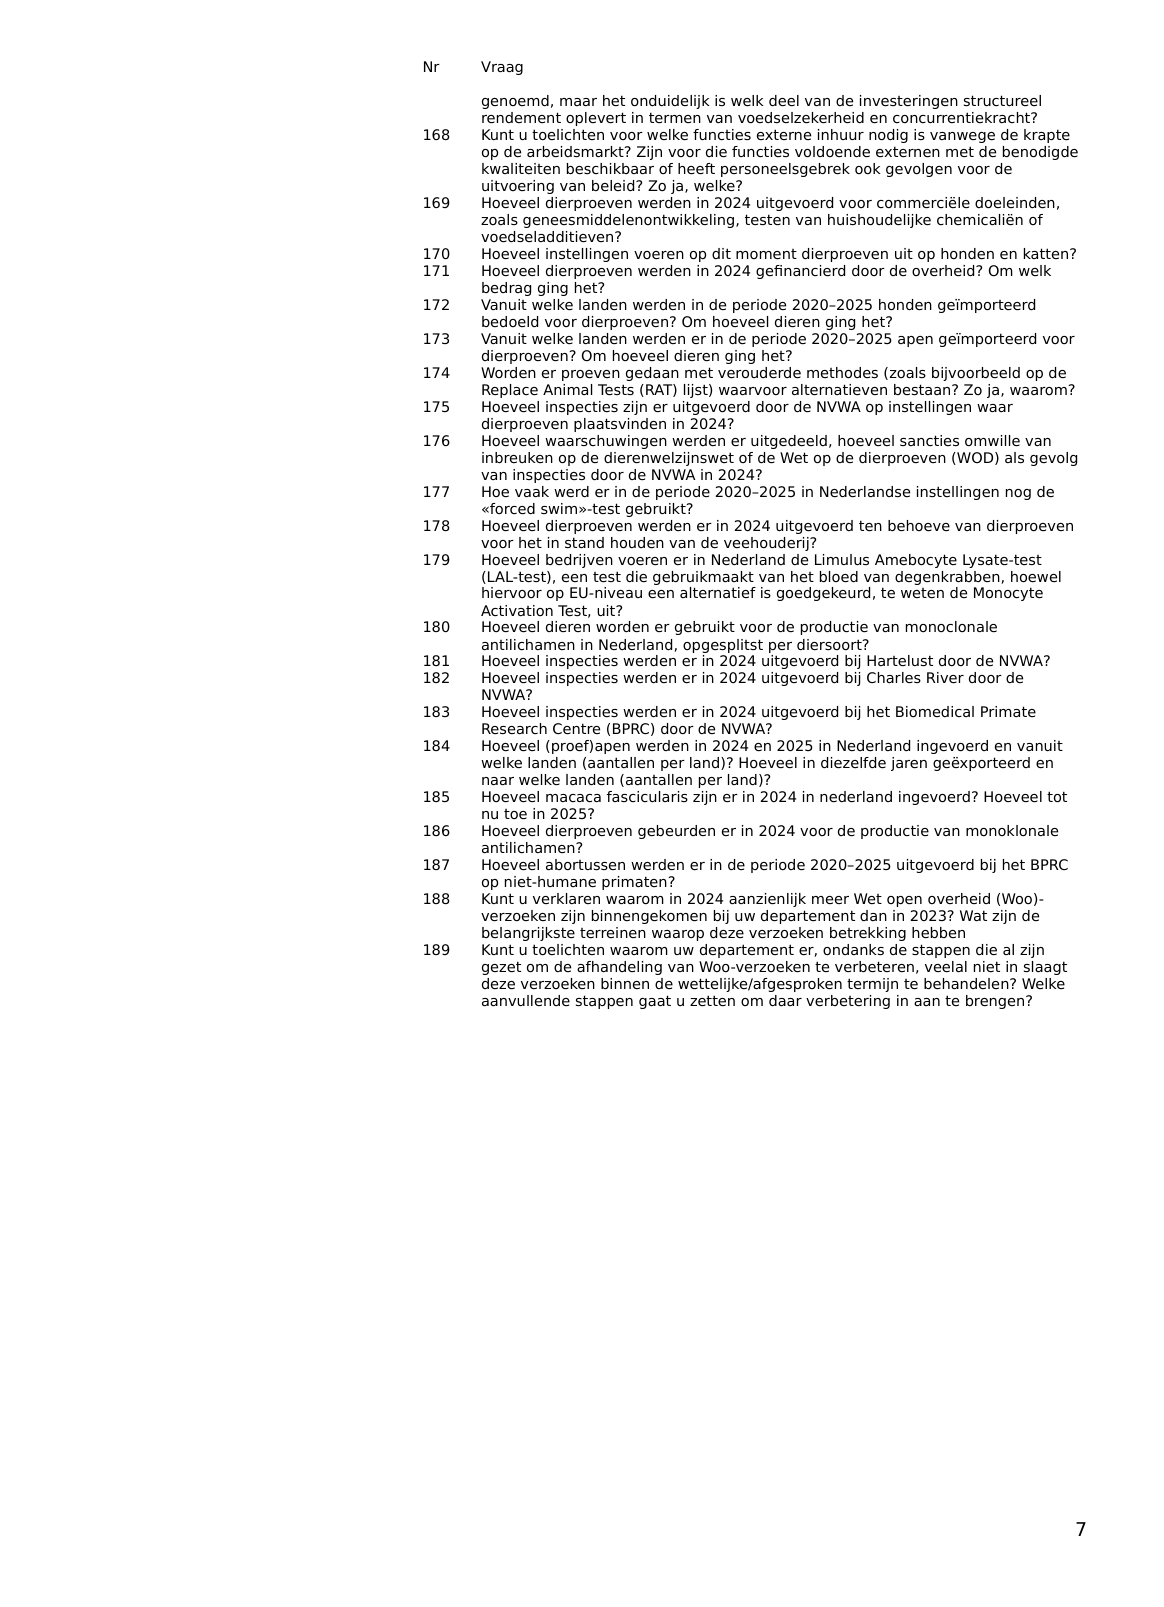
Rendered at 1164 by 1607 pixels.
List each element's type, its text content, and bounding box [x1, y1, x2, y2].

table_cell Hoe vaak werd er in de periode 2020–2025 in Nederlandse instellingen nog de «forced swim»-test gebruikt? [475, 484, 1087, 517]
table_cell Kunt u toelichten voor welke functies externe inhuur nodig is vanwege de krapte op de arbeidsmarkt? Zijn voor die functies voldoende externen met de benodigde kwaliteiten beschikbaar of heeft personeelsgebrek ook gevolgen voor de uitvoering van beleid? Zo ja, welke? [475, 127, 1087, 195]
table_cell 184 [422, 738, 475, 789]
table_cell Worden er proeven gedaan met verouderde methodes (zoals bijvoorbeeld op de Replace Animal Tests (RAT) lijst) waarvoor alternatieven bestaan? Zo ja, waarom? [475, 365, 1087, 399]
table_cell Hoeveel waarschuwingen werden er uitgedeeld, hoeveel sancties omwille van inbreuken op de dierenwelzijnswet of de Wet op de dierproeven (WOD) als gevolg van inspecties door de NVWA in 2024? [475, 433, 1087, 483]
table_header Vraag [475, 59, 1087, 76]
table_cell 177 [422, 484, 475, 517]
table_cell Vanuit welke landen werden er in de periode 2020–2025 apen geïmporteerd voor dierproeven? Om hoeveel dieren ging het? [475, 331, 1087, 365]
table_cell 181 [422, 653, 475, 670]
table_cell 169 [422, 195, 475, 246]
table_cell 183 [422, 704, 475, 738]
table_cell 187 [422, 857, 475, 891]
table_cell 173 [422, 331, 475, 365]
table_cell Kunt u toelichten waarom uw departement er, ondanks de stappen die al zijn gezet om de afhandeling van Woo-verzoeken te verbeteren, veelal niet in slaagt deze verzoeken binnen de wettelijke/afgesproken termijn te behandelen? Welke aanvullende stappen gaat u zetten om daar verbetering in aan te brengen? [475, 942, 1087, 1010]
table_cell Kunt u verklaren waarom in 2024 aanzienlijk meer Wet open overheid (Woo)-verzoeken zijn binnengekomen bij uw departement dan in 2023? Wat zijn de belangrijkste terreinen waarop deze verzoeken betrekking hebben [475, 891, 1087, 942]
table_cell 168 [422, 127, 475, 195]
table_cell 189 [422, 942, 475, 1010]
table_cell genoemd, maar het onduidelijk is welk deel van de investeringen structureel rendement oplevert in termen van voedselzekerheid en concurrentiekracht? [475, 93, 1087, 127]
table_cell 170 [422, 246, 475, 263]
table_cell Hoeveel dieren worden er gebruikt voor de productie van monoclonale antilichamen in Nederland, opgesplitst per diersoort? [475, 619, 1087, 653]
table_cell Hoeveel dierproeven werden er in 2024 uitgevoerd ten behoeve van dierproeven voor het in stand houden van de veehouderij? [475, 518, 1087, 551]
table_cell 172 [422, 297, 475, 331]
table_cell Hoeveel inspecties werden er in 2024 uitgevoerd bij het Biomedical Primate Research Centre (BPRC) door de NVWA? [475, 704, 1087, 738]
table_cell Hoeveel (proef)apen werden in 2024 en 2025 in Nederland ingevoerd en vanuit welke landen (aantallen per land)? Hoeveel in diezelfde jaren geëxporteerd en naar welke landen (aantallen per land)? [475, 738, 1087, 789]
table_cell 174 [422, 365, 475, 399]
table_cell 180 [422, 619, 475, 653]
table_header Nr [422, 59, 475, 76]
table_cell Hoeveel instellingen voeren op dit moment dierproeven uit op honden en katten? [475, 246, 1087, 263]
table_cell [422, 76, 475, 93]
table_cell Hoeveel macaca fascicularis zijn er in 2024 in nederland ingevoerd? Hoeveel tot nu toe in 2025? [475, 789, 1087, 823]
table_cell Vanuit welke landen werden in de periode 2020–2025 honden geïmporteerd bedoeld voor dierproeven? Om hoeveel dieren ging het? [475, 297, 1087, 331]
table_cell 185 [422, 789, 475, 823]
table_cell [475, 76, 1087, 93]
table_cell Hoeveel inspecties werden er in 2024 uitgevoerd bij Charles River door de NVWA? [475, 670, 1087, 704]
table_cell 178 [422, 518, 475, 551]
table_cell Hoeveel dierproeven werden in 2024 gefinancierd door de overheid? Om welk bedrag ging het? [475, 263, 1087, 297]
table_cell Hoeveel inspecties zijn er uitgevoerd door de NVWA op instellingen waar dierproeven plaatsvinden in 2024? [475, 399, 1087, 433]
table_cell 179 [422, 551, 475, 619]
table_cell Hoeveel inspecties werden er in 2024 uitgevoerd bij Hartelust door de NVWA? [475, 653, 1087, 670]
table_cell 175 [422, 399, 475, 433]
table_cell 182 [422, 670, 475, 704]
table_cell Hoeveel dierproeven gebeurden er in 2024 voor de productie van monoklonale antilichamen? [475, 823, 1087, 857]
table_cell 171 [422, 263, 475, 297]
table_cell 188 [422, 891, 475, 942]
table_cell Hoeveel dierproeven werden in 2024 uitgevoerd voor commerciële doeleinden, zoals geneesmiddelenontwikkeling, testen van huishoudelijke chemicaliën of voedseladditieven? [475, 195, 1087, 246]
table_cell Hoeveel bedrijven voeren er in Nederland de Limulus Amebocyte Lysate-test (LAL-test), een test die gebruikmaakt van het bloed van degenkrabben, hoewel hiervoor op EU-niveau een alternatief is goedgekeurd, te weten de Monocyte Activation Test, uit? [475, 551, 1087, 619]
table_cell 176 [422, 433, 475, 483]
table_cell [422, 93, 475, 127]
table_cell 186 [422, 823, 475, 857]
table_cell Hoeveel abortussen werden er in de periode 2020–2025 uitgevoerd bij het BPRC op niet-humane primaten? [475, 857, 1087, 891]
